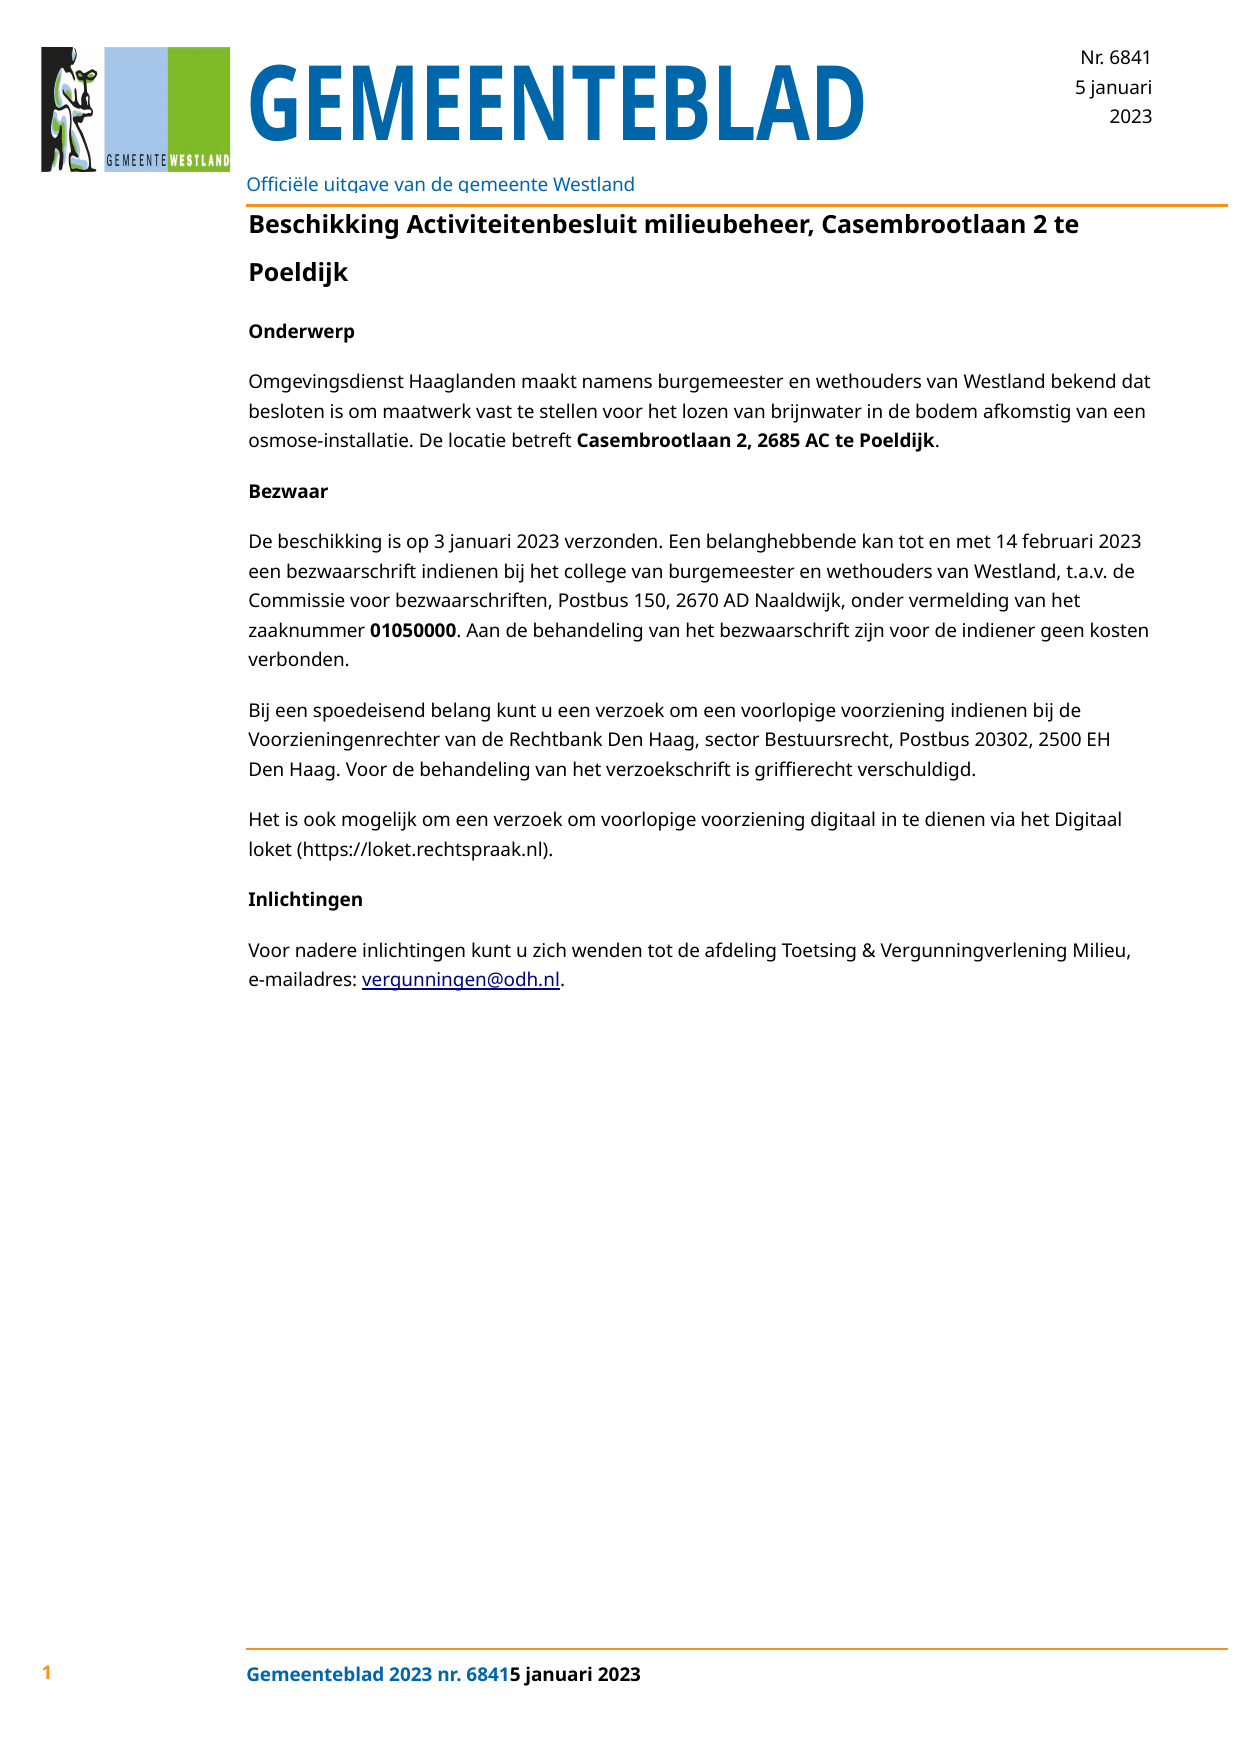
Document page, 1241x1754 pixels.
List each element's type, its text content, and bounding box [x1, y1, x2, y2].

text De beschikking is op 3 januari 2023 verzonden. Een belanghebbende kan tot en met 14 februari 2023 een bezwaarschrift indienen bij het college van burgemeester en wethouders van Westland, t.a.v. de Commissie voor bezwaarschriften, Postbus 150, 2670 AD Naaldwijk, onder vermelding van het zaaknummer 01050000. Aan de behandeling van het bezwaarschrift zijn voor de indiener geen kosten verbonden. [248, 528, 1152, 672]
text Onderwerp [248, 318, 1152, 344]
text Bezwaar [248, 478, 1152, 504]
text Inlichtingen [248, 887, 1152, 912]
text Bij een spoedeisend belang kunt u een verzoek om een voorlopige voorziening indienen bij de Voorzieningenrechter van de Rechtbank Den Haag, sector Bestuursrecht, Postbus 20302, 2500 EH Den Haag. Voor de behandeling van het verzoekschrift is griffierecht verschuldigd. [248, 697, 1152, 782]
text Beschikking Activiteitenbesluit milieubeheer, Casembrootlaan 2 te Poeldijk [248, 207, 1152, 288]
picture [41, 47, 231, 172]
text Omgevingsdienst Haaglanden maakt namens burgemeester en wethouders van Westland bekend dat besloten is om maatwerk vast te stellen voor het lozen van brijnwater in de bodem afkomstig van een osmose-installatie. De locatie betreft Casembrootlaan 2, 2685 AC te Poeldijk. [248, 368, 1152, 453]
text Voor nadere inlichtingen kunt u zich wenden tot de afdeling Toetsing & Vergunningverlening Milieu, e-mailadres: vergunningen@odh.nl. [248, 937, 1152, 992]
text Het is ook mogelijk om een verzoek om voorlopige voorziening digitaal in te dienen via het Digitaal loket (https://loket.rechtspraak.nl). [248, 807, 1152, 862]
